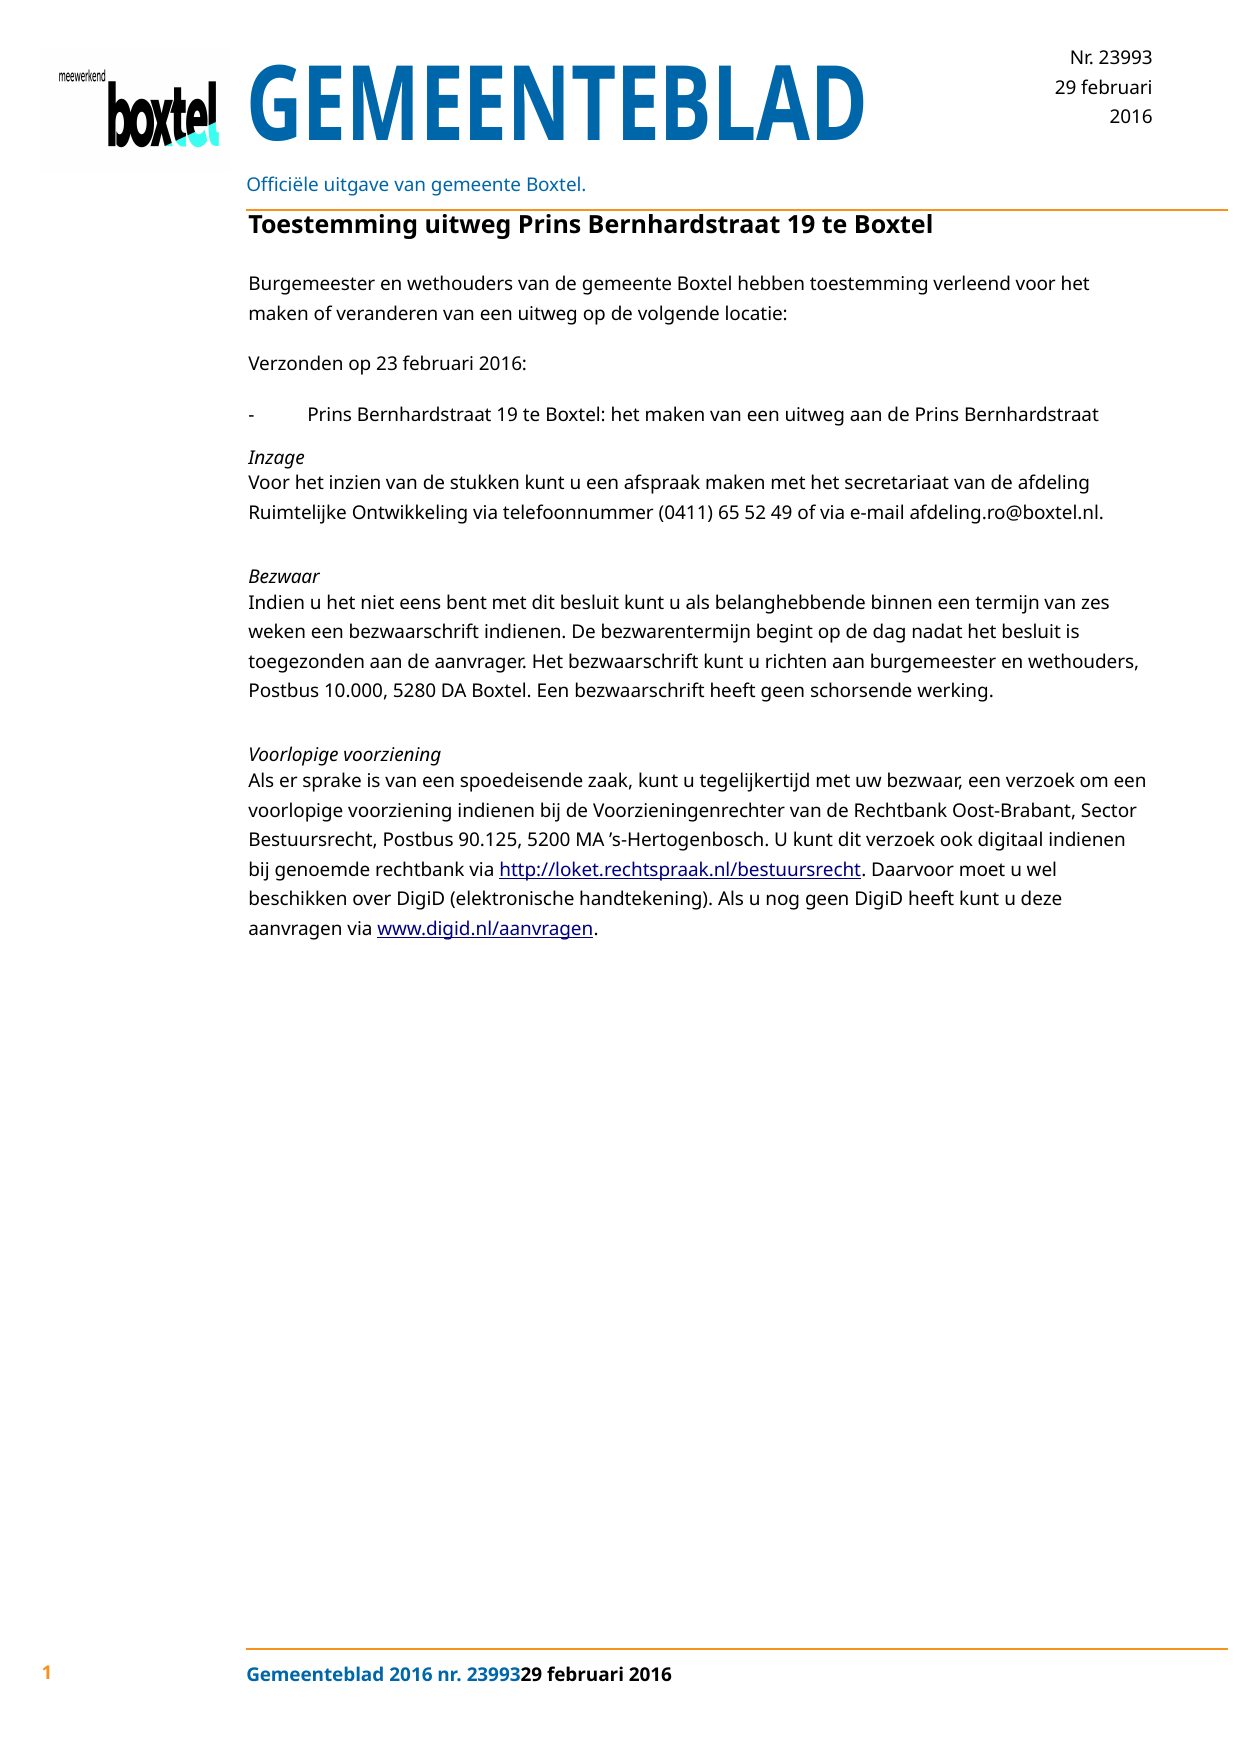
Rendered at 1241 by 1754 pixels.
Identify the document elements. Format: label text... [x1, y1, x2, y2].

text Burgemeester en wethouders van de gemeente Boxtel hebben toestemming verleend voor het maken of veranderen van een uitweg op de volgende locatie: [248, 270, 1152, 326]
list Prins Bernhardstraat 19 te Boxtel: het maken van een uitweg aan de Prins Bernhardstraat [248, 401, 1152, 426]
text Als er sprake is van een spoedeisende zaak, kunt u tegelijkertijd met uw bezwaar, een verzoek om een voorlopige voorziening indienen bij de Voorzieningenrechter van de Rechtbank Oost-Brabant, Sector Bestuursrecht, Postbus 90.125, 5200 MA ’s-Hertogenbosch. U kunt dit verzoek ook digitaal indienen bij genoemde rechtbank via http://loket.rechtspraak.nl/bestuursrecht. Daarvoor moet u wel beschikken over DigiD (elektronische handtekening). Als u nog geen DigiD heeft kunt u deze aanvragen via www.digid.nl/aanvragen. [248, 767, 1152, 941]
picture [41, 47, 231, 172]
text Inzage [248, 444, 1152, 469]
text Verzonden op 23 februari 2016: [248, 350, 1152, 376]
text Bezwaar [248, 563, 1152, 589]
text Toestemming uitweg Prins Bernhardstraat 19 te Boxtel [248, 211, 1152, 241]
text Voor het inzien van de stukken kunt u een afspraak maken met het secretariaat van de afdeling Ruimtelijke Ontwikkeling via telefoonnummer (0411) 65 52 49 of via e-mail afdeling.ro@boxtel.nl. [248, 469, 1152, 525]
text Indien u het niet eens bent met dit besluit kunt u als belanghebbende binnen een termijn van zes weken een bezwaarschrift indienen. De bezwarentermijn begint op de dag nadat het besluit is toegezonden aan de aanvrager. Het bezwaarschrift kunt u richten aan burgemeester en wethouders, Postbus 10.000, 5280 DA Boxtel. Een bezwaarschrift heeft geen schorsende werking. [248, 589, 1152, 703]
text Voorlopige voorziening [248, 742, 1152, 767]
